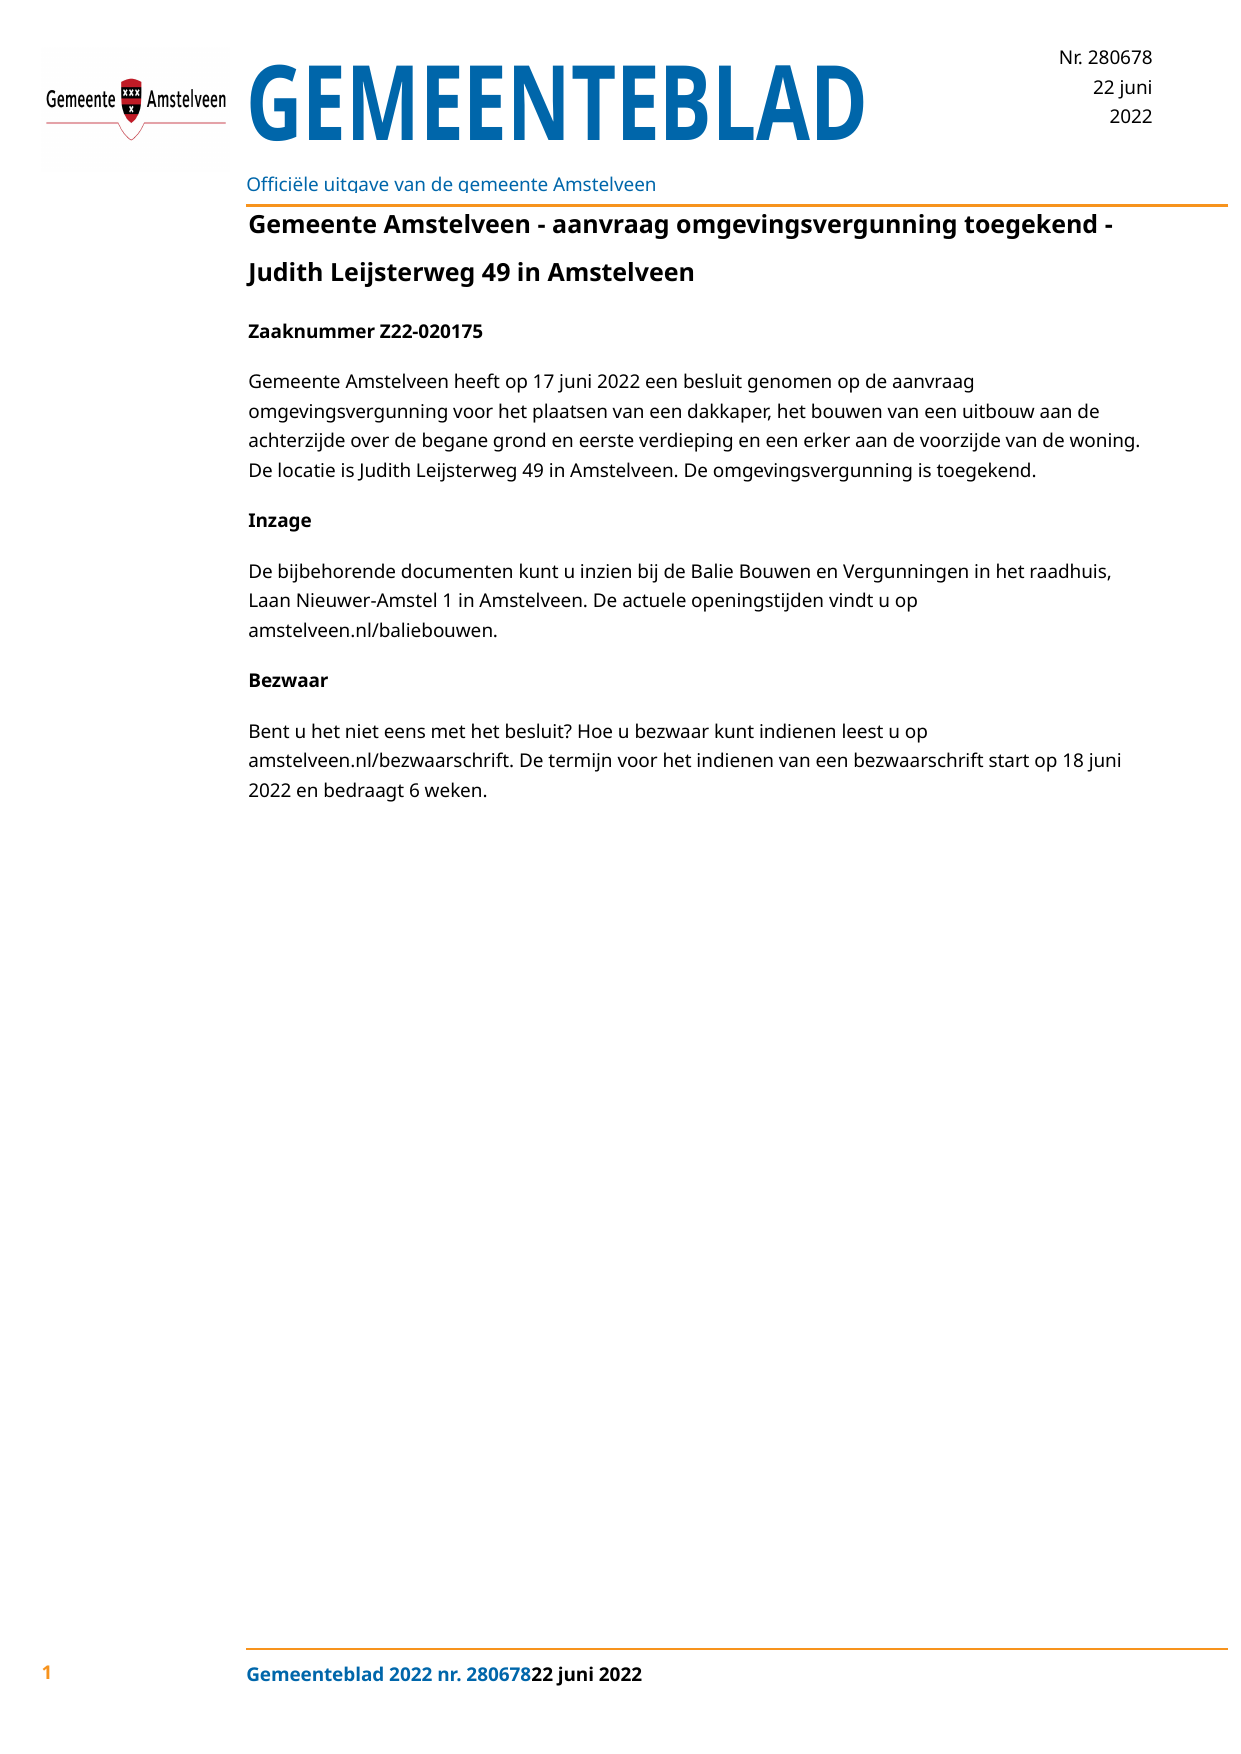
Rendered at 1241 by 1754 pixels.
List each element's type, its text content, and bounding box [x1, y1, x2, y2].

text Bent u het niet eens met het besluit? Hoe u bezwaar kunt indienen leest u op amstelveen.nl/bezwaarschrift. De termijn voor het indienen van een bezwaarschrift start op 18 juni 2022 en bedraagt 6 weken. [248, 718, 1152, 803]
picture [41, 47, 231, 172]
text Zaaknummer Z22-020175 [248, 318, 1152, 344]
text Inzage [248, 507, 1152, 533]
text Bezwaar [248, 667, 1152, 693]
text Gemeente Amstelveen - aanvraag omgevingsvergunning toegekend - Judith Leijsterweg 49 in Amstelveen [248, 207, 1152, 288]
text De bijbehorende documenten kunt u inzien bij de Balie Bouwen en Vergunningen in het raadhuis, Laan Nieuwer-Amstel 1 in Amstelveen. De actuele openingstijden vindt u op amstelveen.nl/baliebouwen. [248, 558, 1152, 643]
text Gemeente Amstelveen heeft op 17 juni 2022 een besluit genomen op de aanvraag omgevingsvergunning voor het plaatsen van een dakkaper, het bouwen van een uitbouw aan de achterzijde over de begane grond en eerste verdieping en een erker aan de voorzijde van de woning. De locatie is Judith Leijsterweg 49 in Amstelveen. De omgevingsvergunning is toegekend. [248, 368, 1152, 483]
